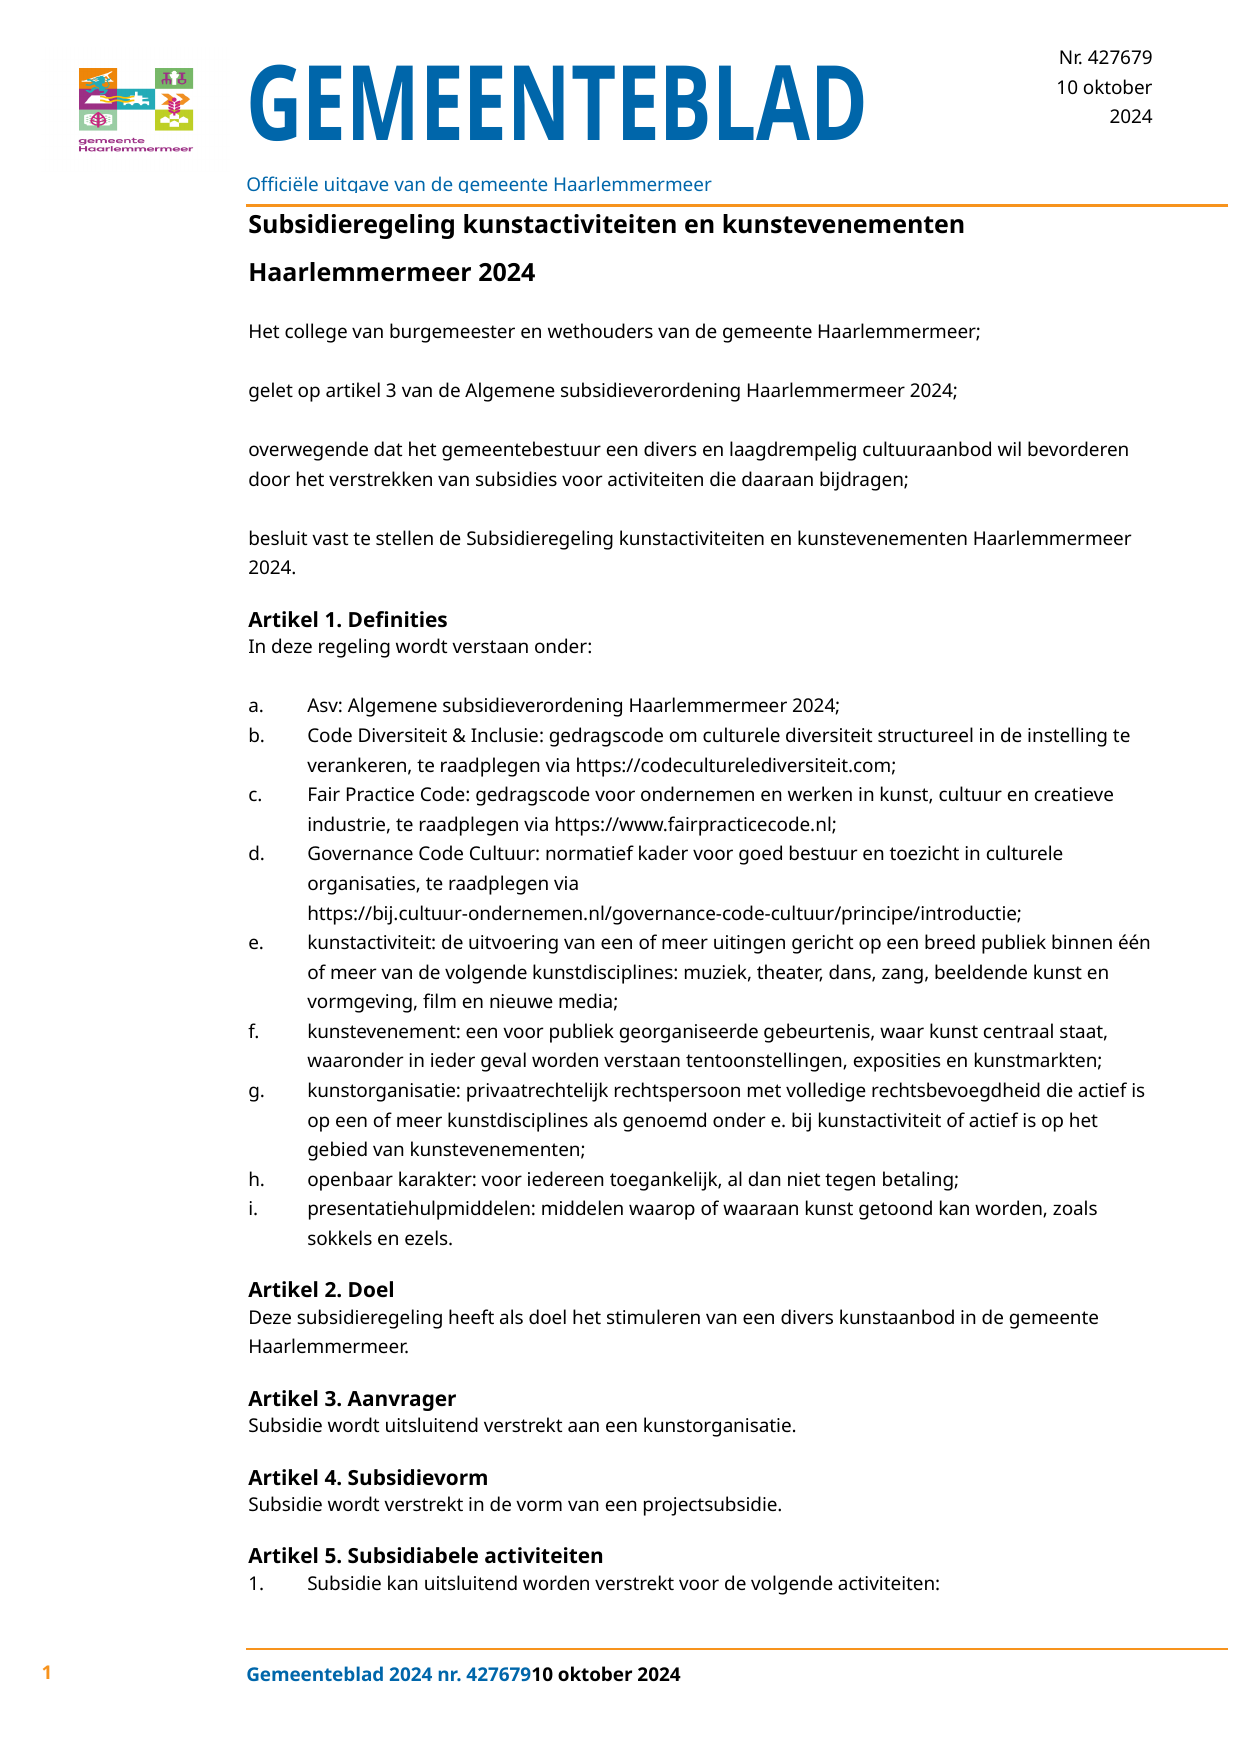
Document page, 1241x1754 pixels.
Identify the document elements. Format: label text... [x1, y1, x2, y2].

text Subsidie wordt verstrekt in de vorm van een projectsubsidie. [248, 1491, 1152, 1517]
list Governance Code Cultuur: normatief kader voor goed bestuur en toezicht in culturele organisaties, te raadplegen via https://bij.cultuur-ondernemen.nl/governance-code-cultuur/principe/introductie; [248, 841, 1152, 925]
text Artikel 5. Subsidiabele activiteiten [248, 1542, 1152, 1570]
text Het college van burgemeester en wethouders van de gemeente Haarlemmermeer; [248, 318, 1152, 344]
list Subsidie kan uitsluitend worden verstrekt voor de volgende activiteiten: [248, 1570, 1152, 1596]
list kunstorganisatie: privaatrechtelijk rechtspersoon met volledige rechtsbevoegdheid die actief is op een of meer kunstdisciplines als genoemd onder e. bij kunstactiviteit of actief is op het gebied van kunstevenementen; [248, 1077, 1152, 1162]
text Subsidie wordt uitsluitend verstrekt aan een kunstorganisatie. [248, 1412, 1152, 1438]
text In deze regeling wordt verstaan onder: [248, 633, 1152, 659]
list Asv: Algemene subsidieverordening Haarlemmermeer 2024; [248, 693, 1152, 718]
list kunstactiviteit: de uitvoering van een of meer uitingen gericht op een breed publiek binnen één of meer van de volgende kunstdisciplines: muziek, theater, dans, zang, beeldende kunst en vormgeving, film en nieuwe media; [248, 929, 1152, 1014]
text besluit vast te stellen de Subsidieregeling kunstactiviteiten en kunstevenementen Haarlemmermeer 2024. [248, 525, 1152, 580]
list presentatiehulpmiddelen: middelen waarop of waaraan kunst getoond kan worden, zoals sokkels en ezels. [248, 1196, 1152, 1251]
picture [41, 47, 231, 172]
list Code Diversiteit & Inclusie: gedragscode om culturele diversiteit structureel in de instelling te verankeren, te raadplegen via https://codeculturelediversiteit.com; [248, 722, 1152, 777]
text gelet op artikel 3 van de Algemene subsidieverordening Haarlemmermeer 2024; [248, 377, 1152, 403]
list kunstevenement: een voor publiek georganiseerde gebeurtenis, waar kunst centraal staat, waaronder in ieder geval worden verstaan tentoonstellingen, exposities en kunstmarkten; [248, 1018, 1152, 1073]
list openbaar karakter: voor iedereen toegankelijk, al dan niet tegen betaling; [248, 1166, 1152, 1192]
text Deze subsidieregeling heeft als doel het stimuleren van een divers kunstaanbod in de gemeente Haarlemmermeer. [248, 1304, 1152, 1359]
text Artikel 4. Subsidievorm [248, 1463, 1152, 1491]
text Artikel 2. Doel [248, 1276, 1152, 1304]
text overwegende dat het gemeentebestuur een divers en laagdrempelig cultuuraanbod wil bevorderen door het verstrekken van subsidies voor activiteiten die daaraan bijdragen; [248, 436, 1152, 492]
text Artikel 1. Definities [248, 605, 1152, 633]
list Fair Practice Code: gedragscode voor ondernemen en werken in kunst, cultuur en creatieve industrie, te raadplegen via https://www.fairpracticecode.nl; [248, 781, 1152, 837]
text Subsidieregeling kunstactiviteiten en kunstevenementen Haarlemmermeer 2024 [248, 207, 1152, 288]
text Artikel 3. Aanvrager [248, 1384, 1152, 1412]
